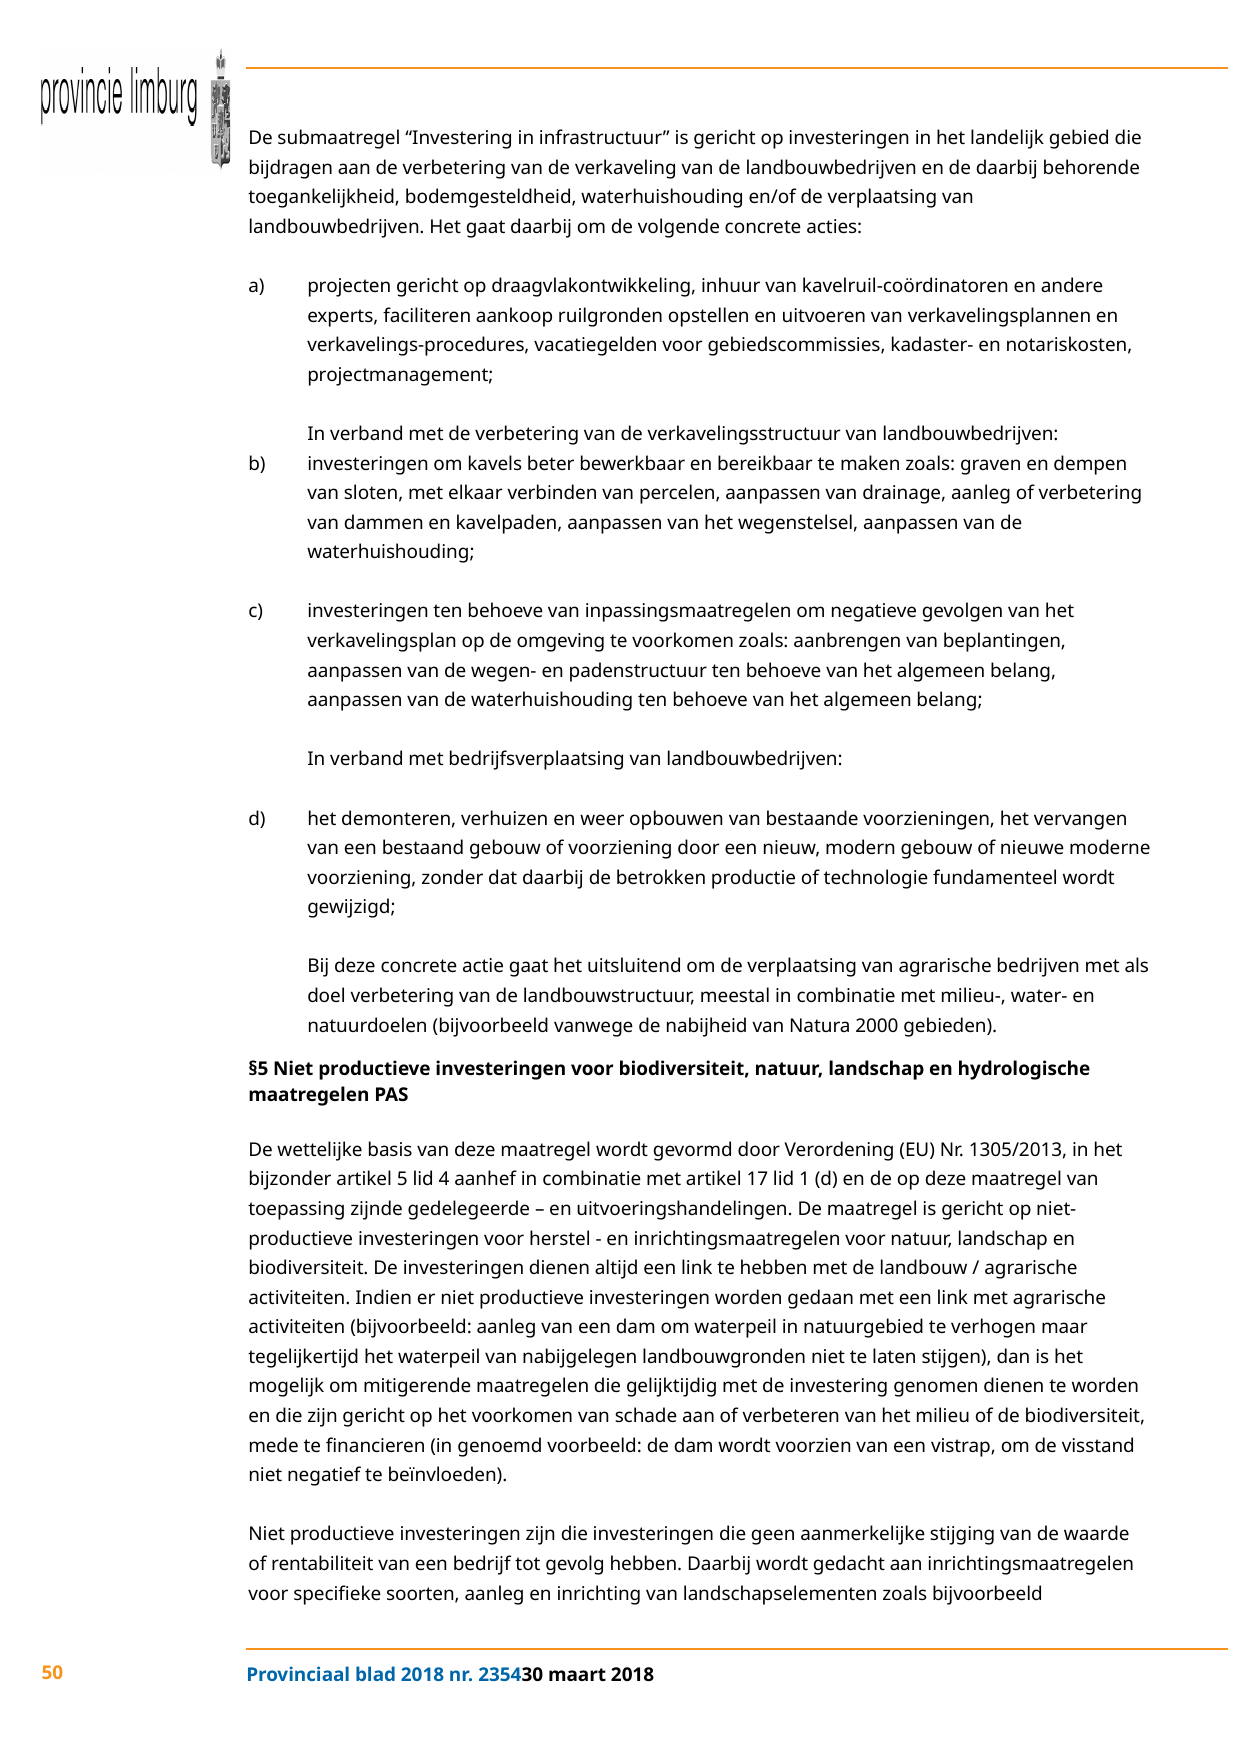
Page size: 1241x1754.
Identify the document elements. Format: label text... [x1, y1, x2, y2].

list projecten gericht op draagvlakontwikkeling, inhuur van kavelruil-coördinatoren en andere experts, faciliteren aankoop ruilgronden opstellen en uitvoeren van verkavelingsplannen en verkavelings-procedures, vacatiegelden voor gebiedscommissies, kadaster- en notariskosten, projectmanagement; [248, 272, 1152, 387]
list Bij deze concrete actie gaat het uitsluitend om de verplaatsing van agrarische bedrijven met als doel verbetering van de landbouwstructuur, meestal in combinatie met milieu-, water- en natuurdoelen (bijvoorbeeld vanwege de nabijheid van Natura 2000 gebieden). [248, 953, 1152, 1038]
text De wettelijke basis van deze maatregel wordt gevormd door Verordening (EU) Nr. 1305/2013, in het bijzonder artikel 5 lid 4 aanhef in combinatie met artikel 17 lid 1 (d) en de op deze maatregel van toepassing zijnde gedelegeerde – en uitvoeringshandelingen. De maatregel is gericht op niet-productieve investeringen voor herstel - en inrichtingsmaatregelen voor natuur, landschap en biodiversiteit. De investeringen dienen altijd een link te hebben met de landbouw / agrarische activiteiten. Indien er niet productieve investeringen worden gedaan met een link met agrarische activiteiten (bijvoorbeeld: aanleg van een dam om waterpeil in natuurgebied te verhogen maar tegelijkertijd het waterpeil van nabijgelegen landbouwgronden niet te laten stijgen), dan is het mogelijk om mitigerende maatregelen die gelijktijdig met de investering genomen dienen te worden en die zijn gericht op het voorkomen van schade aan of verbeteren van het milieu of de biodiversiteit, mede te financieren (in genoemd voorbeeld: de dam wordt voorzien van een vistrap, om de visstand niet negatief te beïnvloeden). [248, 1136, 1152, 1487]
list investeringen ten behoeve van inpassingsmaatregelen om negatieve gevolgen van het verkavelingsplan op de omgeving te voorkomen zoals: aanbrengen van beplantingen, aanpassen van de wegen- en padenstructuur ten behoeve van het algemeen belang, aanpassen van de waterhuishouding ten behoeve van het algemeen belang; [248, 598, 1152, 712]
text §5 Niet productieve investeringen voor biodiversiteit, natuur, landschap en hydrologische maatregelen PAS [248, 1055, 1152, 1106]
list In verband met de verbetering van de verkavelingsstructuur van landbouwbedrijven: [248, 420, 1152, 446]
list investeringen om kavels beter bewerkbaar en bereikbaar te maken zoals: graven en dempen van sloten, met elkaar verbinden van percelen, aanpassen van drainage, aanleg of verbetering van dammen en kavelpaden, aanpassen van het wegenstelsel, aanpassen van de waterhuishouding; [248, 450, 1152, 564]
picture [41, 47, 231, 172]
text Niet productieve investeringen zijn die investeringen die geen aanmerkelijke stijging van de waarde of rentabiliteit van een bedrijf tot gevolg hebben. Daarbij wordt gedacht aan inrichtingsmaatregelen voor specifieke soorten, aanleg en inrichting van landschapselementen zoals bijvoorbeeld [248, 1521, 1152, 1606]
list het demonteren, verhuizen en weer opbouwen van bestaande voorzieningen, het vervangen van een bestaand gebouw of voorziening door een nieuw, modern gebouw of nieuwe moderne voorziening, zonder dat daarbij de betrokken productie of technologie fundamenteel wordt gewijzigd; [248, 805, 1152, 919]
list In verband met bedrijfsverplaatsing van landbouwbedrijven: [248, 746, 1152, 771]
text De submaatregel “Investering in infrastructuur” is gericht op investeringen in het landelijk gebied die bijdragen aan de verbetering van de verkaveling van de landbouwbedrijven en de daarbij behorende toegankelijkheid, bodemgesteldheid, waterhuishouding en/of de verplaatsing van landbouwbedrijven. Het gaat daarbij om de volgende concrete acties: [248, 124, 1152, 239]
